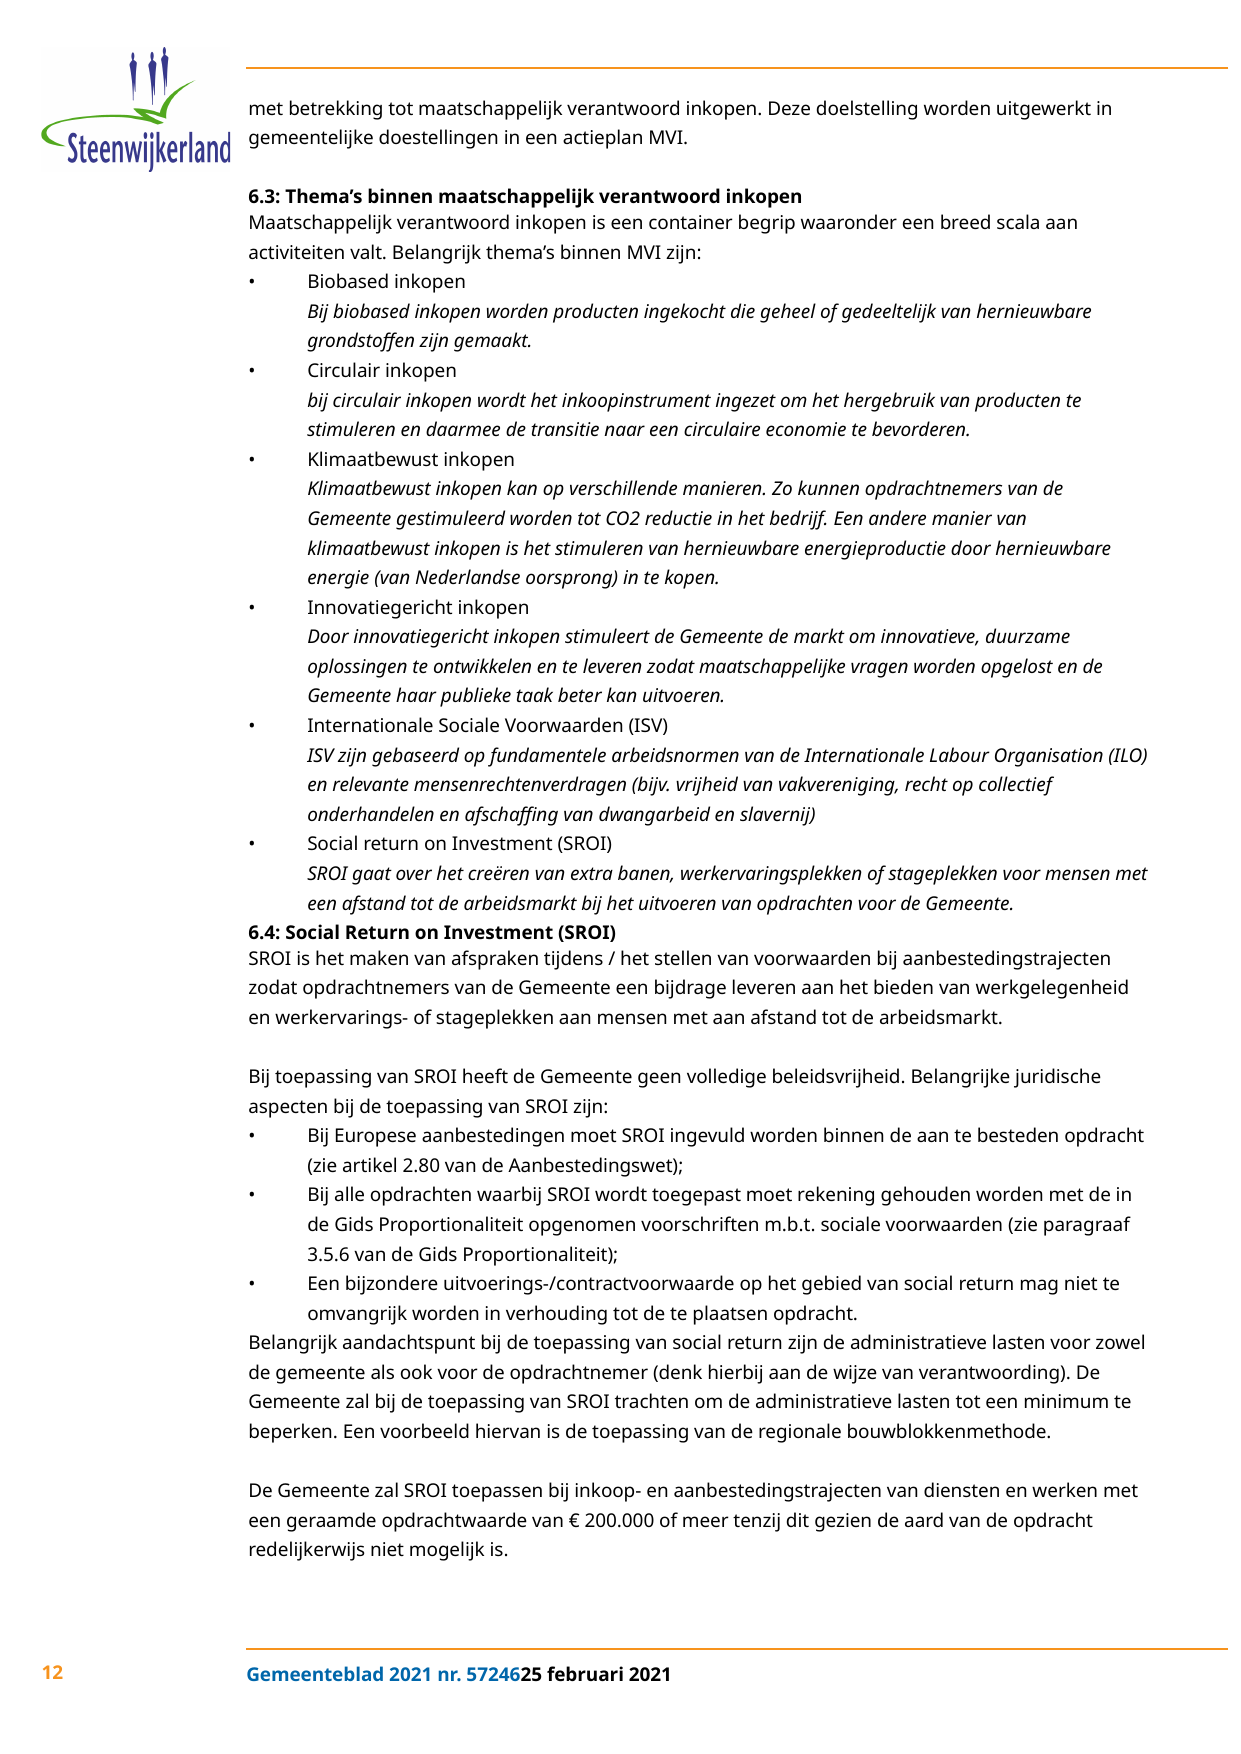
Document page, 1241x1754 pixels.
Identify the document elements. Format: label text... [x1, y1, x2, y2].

text De Gemeente zal SROI toepassen bij inkoop- en aanbestedingstrajecten van diensten en werken met een geraamde opdrachtwaarde van € 200.000 of meer tenzij dit gezien de aard van de opdracht redelijkerwijs niet mogelijk is. [248, 1477, 1152, 1562]
list Internationale Sociale Voorwaarden (ISV) [248, 712, 1152, 738]
list Klimaatbewust inkopen [248, 446, 1152, 472]
list Bij biobased inkopen worden producten ingekocht die geheel of gedeeltelijk van hernieuwbare grondstoffen zijn gemaakt. [248, 298, 1152, 353]
text 6.4: Social Return on Investment (SROI) [248, 919, 1152, 945]
list Innovatiegericht inkopen [248, 594, 1152, 619]
text met betrekking tot maatschappelijk verantwoord inkopen. Deze doelstelling worden uitgewerkt in gemeentelijke doestellingen in een actieplan MVI. [248, 95, 1152, 150]
list Biobased inkopen [248, 268, 1152, 294]
text SROI is het maken van afspraken tijdens / het stellen van voorwaarden bij aanbestedingstrajecten zodat opdrachtnemers van de Gemeente een bijdrage leveren aan het bieden van werkgelegenheid en werkervarings- of stageplekken aan mensen met aan afstand tot de arbeidsmarkt. [248, 945, 1152, 1030]
list Social return on Investment (SROI) [248, 831, 1152, 856]
list Circulair inkopen [248, 357, 1152, 383]
text Maatschappelijk verantwoord inkopen is een container begrip waaronder een breed scala aan activiteiten valt. Belangrijk thema’s binnen MVI zijn: [248, 209, 1152, 264]
list Bij alle opdrachten waarbij SROI wordt toegepast moet rekening gehouden worden met de in de Gids Proportionaliteit opgenomen voorschriften m.b.t. sociale voorwaarden (zie paragraaf 3.5.6 van de Gids Proportionaliteit); [248, 1182, 1152, 1267]
list Een bijzondere uitvoerings-/contractvoorwaarde op het gebied van social return mag niet te omvangrijk worden in verhouding tot de te plaatsen opdracht. [248, 1270, 1152, 1326]
picture [41, 47, 231, 172]
text Belangrijk aandachtspunt bij de toepassing van social return zijn de administratieve lasten voor zowel de gemeente als ook voor de opdrachtnemer (denk hierbij aan de wijze van verantwoording). De Gemeente zal bij de toepassing van SROI trachten om de administratieve lasten tot een minimum te beperken. Een voorbeeld hiervan is de toepassing van de regionale bouwblokkenmethode. [248, 1329, 1152, 1444]
list ISV zijn gebaseerd op fundamentele arbeidsnormen van de Internationale Labour Organisation (ILO) en relevante mensenrechtenverdragen (bijv. vrijheid van vakvereniging, recht op collectief onderhandelen en afschaffing van dwangarbeid en slavernij) [248, 742, 1152, 827]
list Klimaatbewust inkopen kan op verschillende manieren. Zo kunnen opdrachtnemers van de Gemeente gestimuleerd worden tot CO2 reductie in het bedrijf. Een andere manier van klimaatbewust inkopen is het stimuleren van hernieuwbare energieproductie door hernieuwbare energie (van Nederlandse oorsprong) in te kopen. [248, 476, 1152, 590]
text 6.3: Thema’s binnen maatschappelijk verantwoord inkopen [248, 183, 1152, 209]
list bij circulair inkopen wordt het inkoopinstrument ingezet om het hergebruik van producten te stimuleren en daarmee de transitie naar een circulaire economie te bevorderen. [248, 387, 1152, 442]
list SROI gaat over het creëren van extra banen, werkervaringsplekken of stageplekken voor mensen met een afstand tot de arbeidsmarkt bij het uitvoeren van opdrachten voor de Gemeente. [248, 860, 1152, 915]
list Bij Europese aanbestedingen moet SROI ingevuld worden binnen de aan te besteden opdracht (zie artikel 2.80 van de Aanbestedingswet); [248, 1122, 1152, 1178]
text Bij toepassing van SROI heeft de Gemeente geen volledige beleidsvrijheid. Belangrijke juridische aspecten bij de toepassing van SROI zijn: [248, 1063, 1152, 1119]
list Door innovatiegericht inkopen stimuleert de Gemeente de markt om innovatieve, duurzame oplossingen te ontwikkelen en te leveren zodat maatschappelijke vragen worden opgelost en de Gemeente haar publieke taak beter kan uitvoeren. [248, 623, 1152, 708]
